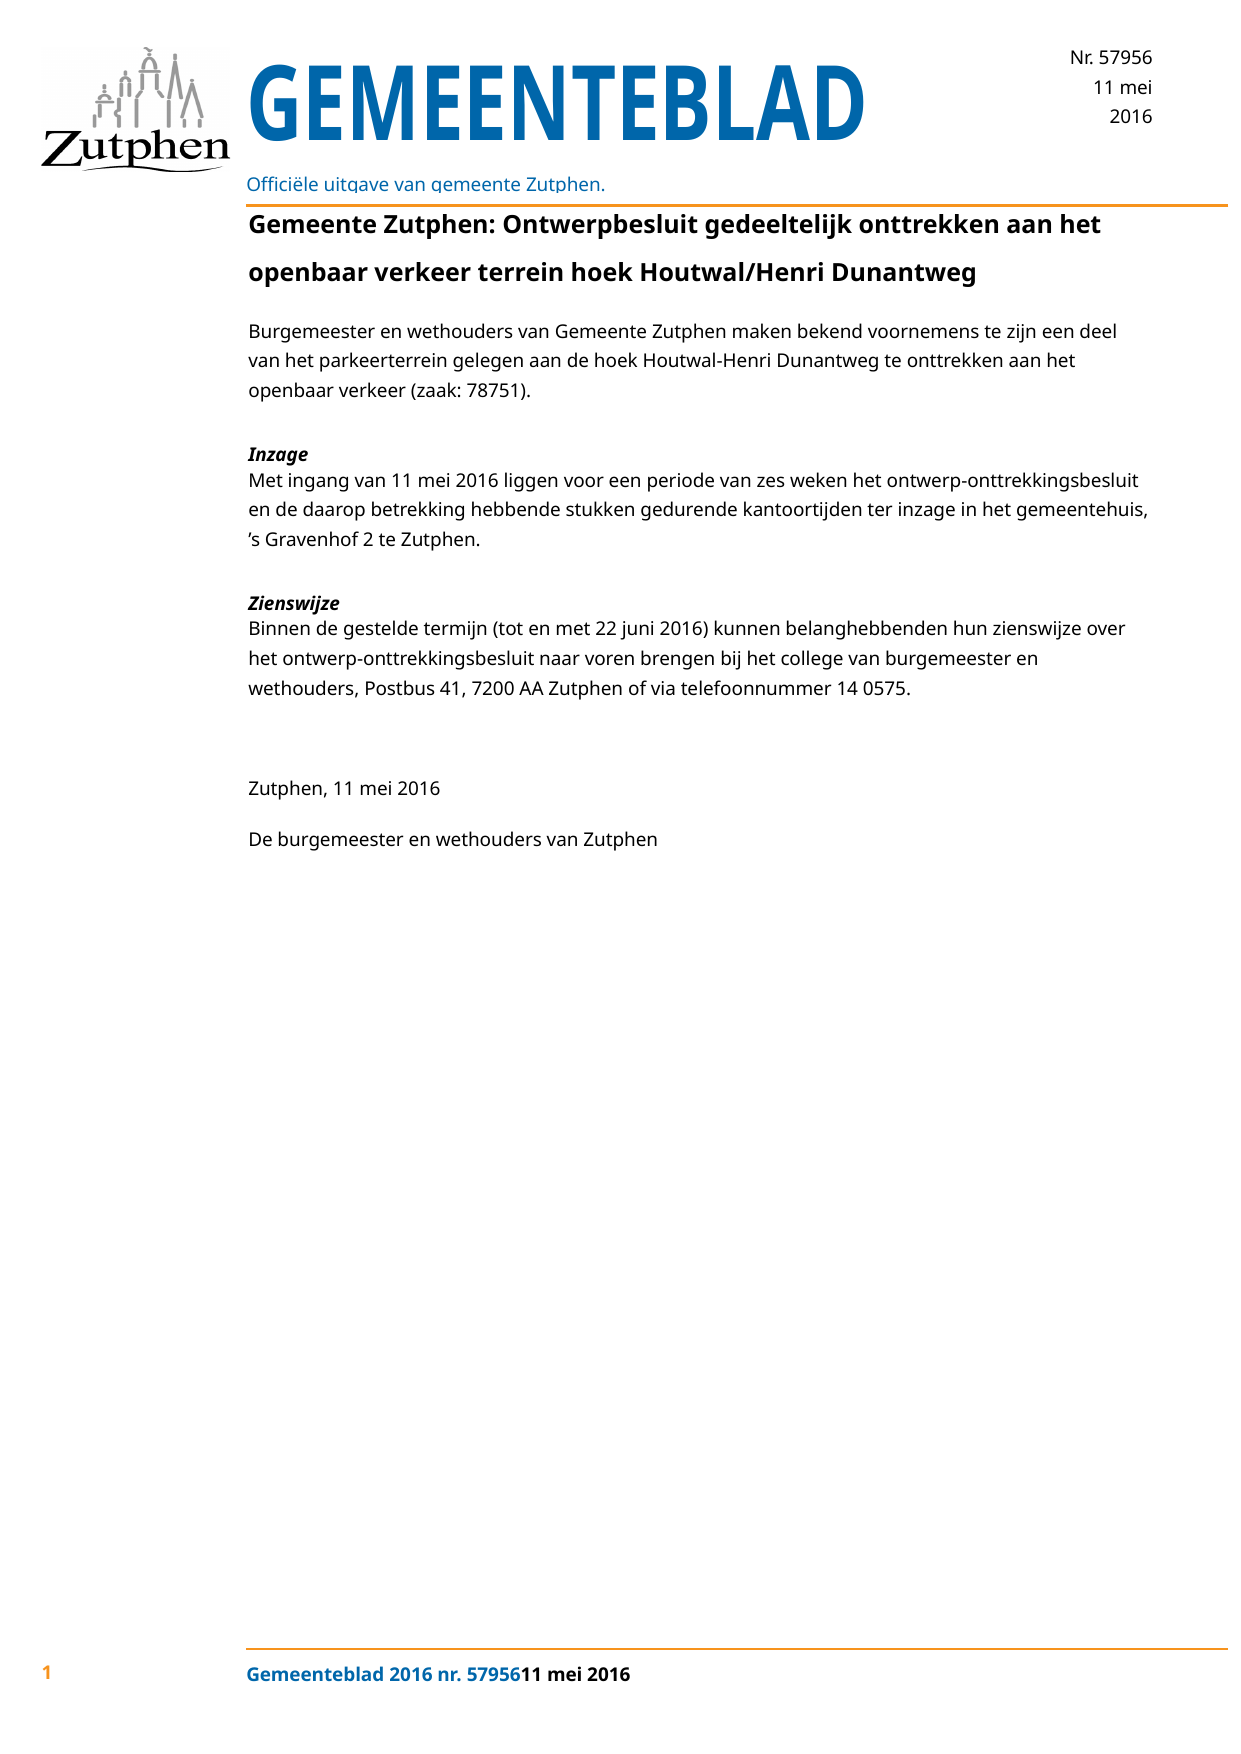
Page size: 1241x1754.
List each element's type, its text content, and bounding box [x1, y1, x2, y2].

text De burgemeester en wethouders van Zutphen [248, 826, 1152, 852]
text Gemeente Zutphen: Ontwerpbesluit gedeeltelijk onttrekken aan het openbaar verkeer terrein hoek Houtwal/Henri Dunantweg [248, 207, 1152, 288]
picture [41, 47, 231, 172]
text Burgemeester en wethouders van Gemeente Zutphen maken bekend voornemens te zijn een deel van het parkeerterrein gelegen aan de hoek Houtwal-Henri Dunantweg te onttrekken aan het openbaar verkeer (zaak: 78751). [248, 318, 1152, 403]
text Zienswijze [248, 590, 1152, 616]
text Binnen de gestelde termijn (tot en met 22 juni 2016) kunnen belanghebbenden hun zienswijze over het ontwerp-onttrekkingsbesluit naar voren brengen bij het college van burgemeester en wethouders, Postbus 41, 7200 AA Zutphen of via telefoonnummer 14 0575. [248, 616, 1152, 701]
text Zutphen, 11 mei 2016 [248, 776, 1152, 801]
text Inzage [248, 441, 1152, 467]
text Met ingang van 11 mei 2016 liggen voor een periode van zes weken het ontwerp-onttrekkingsbesluit en de daarop betrekking hebbende stukken gedurende kantoortijden ter inzage in het gemeentehuis, ’s Gravenhof 2 te Zutphen. [248, 467, 1152, 552]
